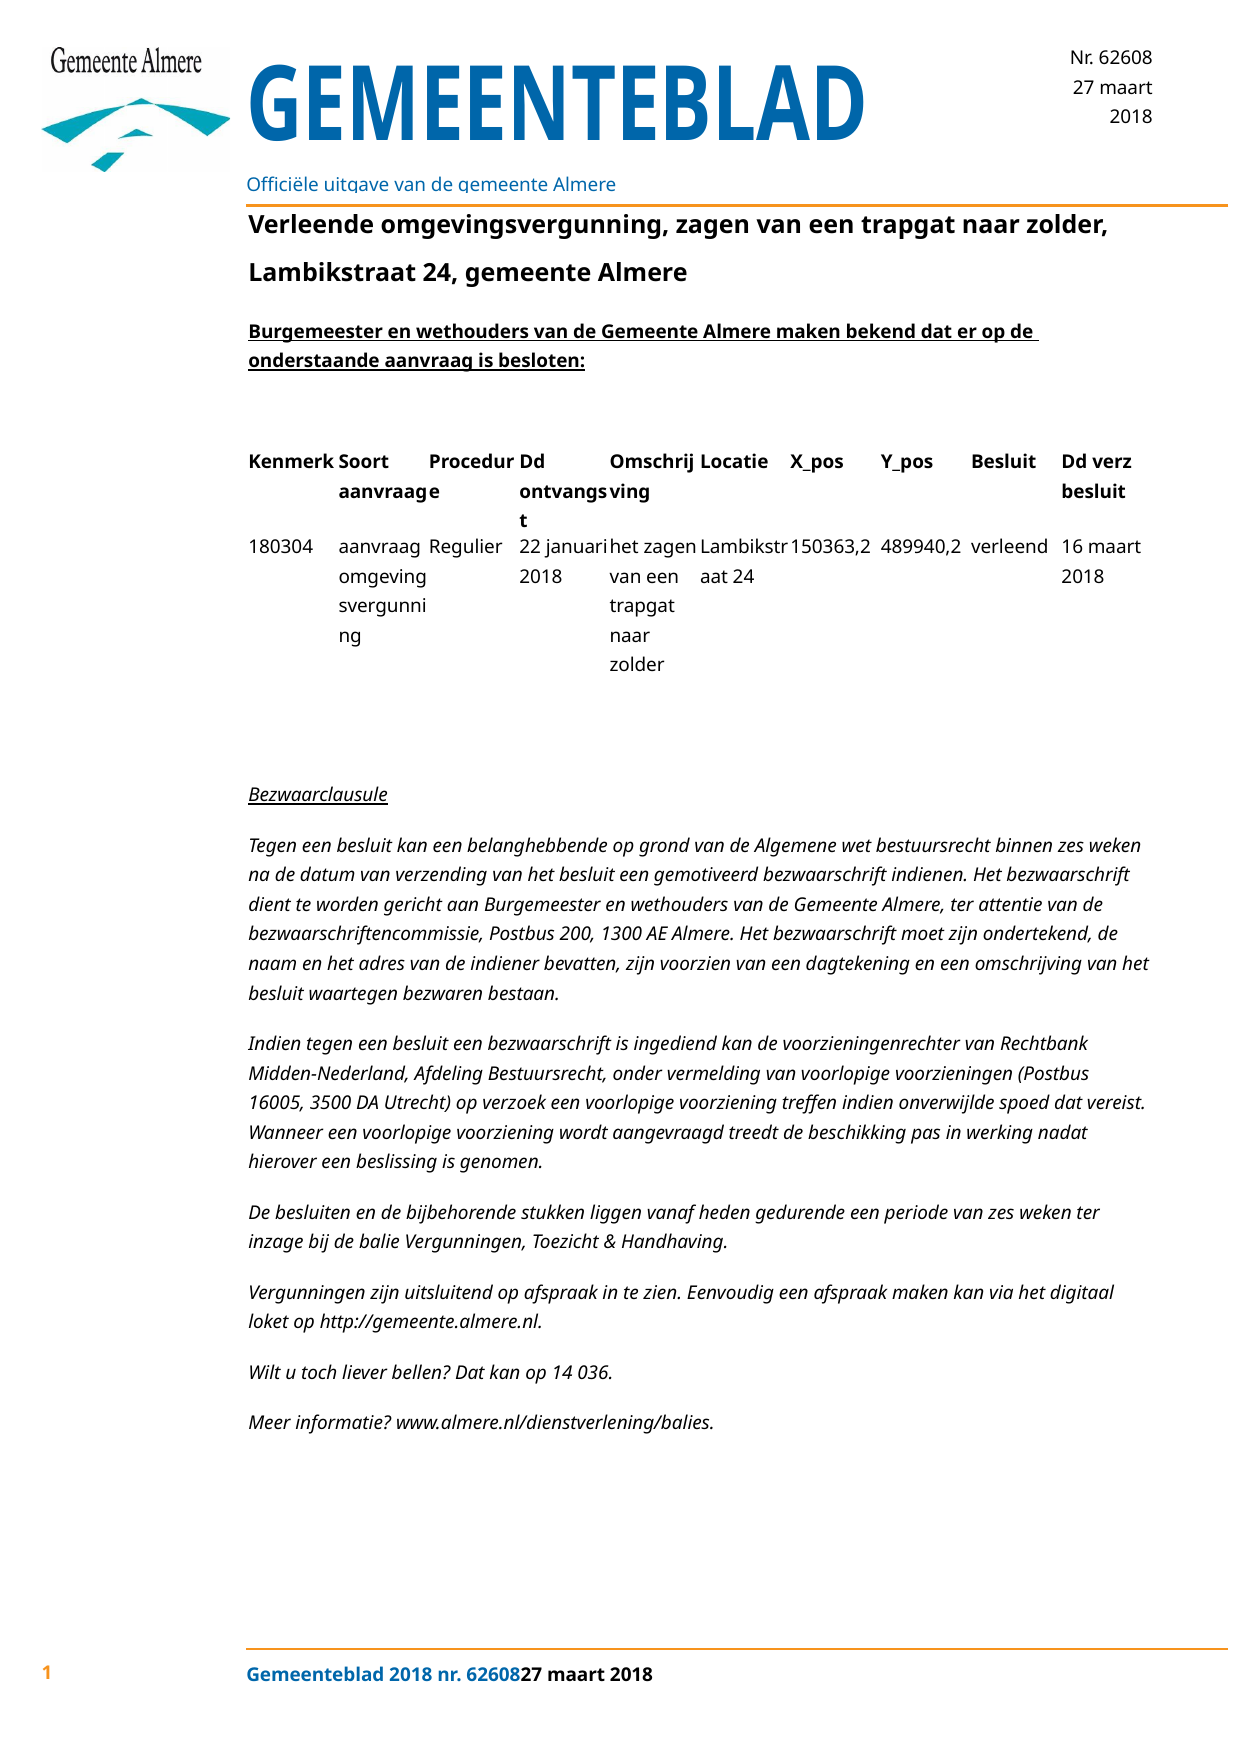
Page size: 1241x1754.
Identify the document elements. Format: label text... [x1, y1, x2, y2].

table_cell Lambikstraat 24 [700, 533, 790, 677]
table_header Kenmerk [248, 449, 338, 533]
text Burgemeester en wethouders van de Gemeente Almere maken bekend dat er op de onderstaande aanvraag is besloten: [248, 318, 1152, 373]
table_header Dd ontvangst [519, 449, 609, 533]
table_header X_pos [790, 449, 881, 533]
table_cell 16 maart 2018 [1061, 533, 1152, 677]
table_cell 22 januari 2018 [519, 533, 609, 677]
text Verleende omgevingsvergunning, zagen van een trapgat naar zolder, Lambikstraat 24, gemeente Almere [248, 207, 1152, 288]
table_cell verleend [971, 533, 1061, 677]
table_header Omschrijving [609, 449, 700, 533]
table_cell het zagen van een trapgat naar zolder [609, 533, 700, 677]
table_header Dd verz besluit [1061, 449, 1152, 533]
table_cell aanvraag omgevingsvergunning [338, 533, 429, 677]
table_header Soort aanvraag [338, 449, 429, 533]
table_cell 150363,2 [790, 533, 881, 677]
text Meer informatie? www.almere.nl/dienstverlening/balies. [248, 1409, 1152, 1435]
text Wilt u toch liever bellen? Dat kan op 14 036. [248, 1359, 1152, 1385]
table_cell 489940,2 [881, 533, 971, 677]
text Indien tegen een besluit een bezwaarschrift is ingediend kan de voorzieningenrechter van Rechtbank Midden-Nederland, Afdeling Bestuursrecht, onder vermelding van voorlopige voorzieningen (Postbus 16005, 3500 DA Utrecht) op verzoek een voorlopige voorziening treffen indien onverwijlde spoed dat vereist. Wanneer een voorlopige voorziening wordt aangevraagd treedt de beschikking pas in werking nadat hierover een beslissing is genomen. [248, 1030, 1152, 1174]
table_cell 180304 [248, 533, 338, 677]
text Tegen een besluit kan een belanghebbende op grond van de Algemene wet bestuursrecht binnen zes weken na de datum van verzending van het besluit een gemotiveerd bezwaarschrift indienen. Het bezwaarschrift dient te worden gericht aan Burgemeester en wethouders van de Gemeente Almere, ter attentie van de bezwaarschriftencommissie, Postbus 200, 1300 AE Almere. Het bezwaarschrift moet zijn ondertekend, de naam en het adres van de indiener bevatten, zijn voorzien van een dagtekening en een omschrijving van het besluit waartegen bezwaren bestaan. [248, 832, 1152, 1006]
text De besluiten en de bijbehorende stukken liggen vanaf heden gedurende een periode van zes weken ter inzage bij de balie Vergunningen, Toezicht & Handhaving. [248, 1199, 1152, 1254]
text Bezwaarclausule [248, 781, 1152, 807]
picture [41, 47, 231, 172]
table_header Besluit [971, 449, 1061, 533]
table_header Locatie [700, 449, 790, 533]
text Vergunningen zijn uitsluitend op afspraak in te zien. Eenvoudig een afspraak maken kan via het digitaal loket op http://gemeente.almere.nl. [248, 1279, 1152, 1334]
table_header Y_pos [881, 449, 971, 533]
table_cell Regulier [429, 533, 519, 677]
table_header Procedure [429, 449, 519, 533]
